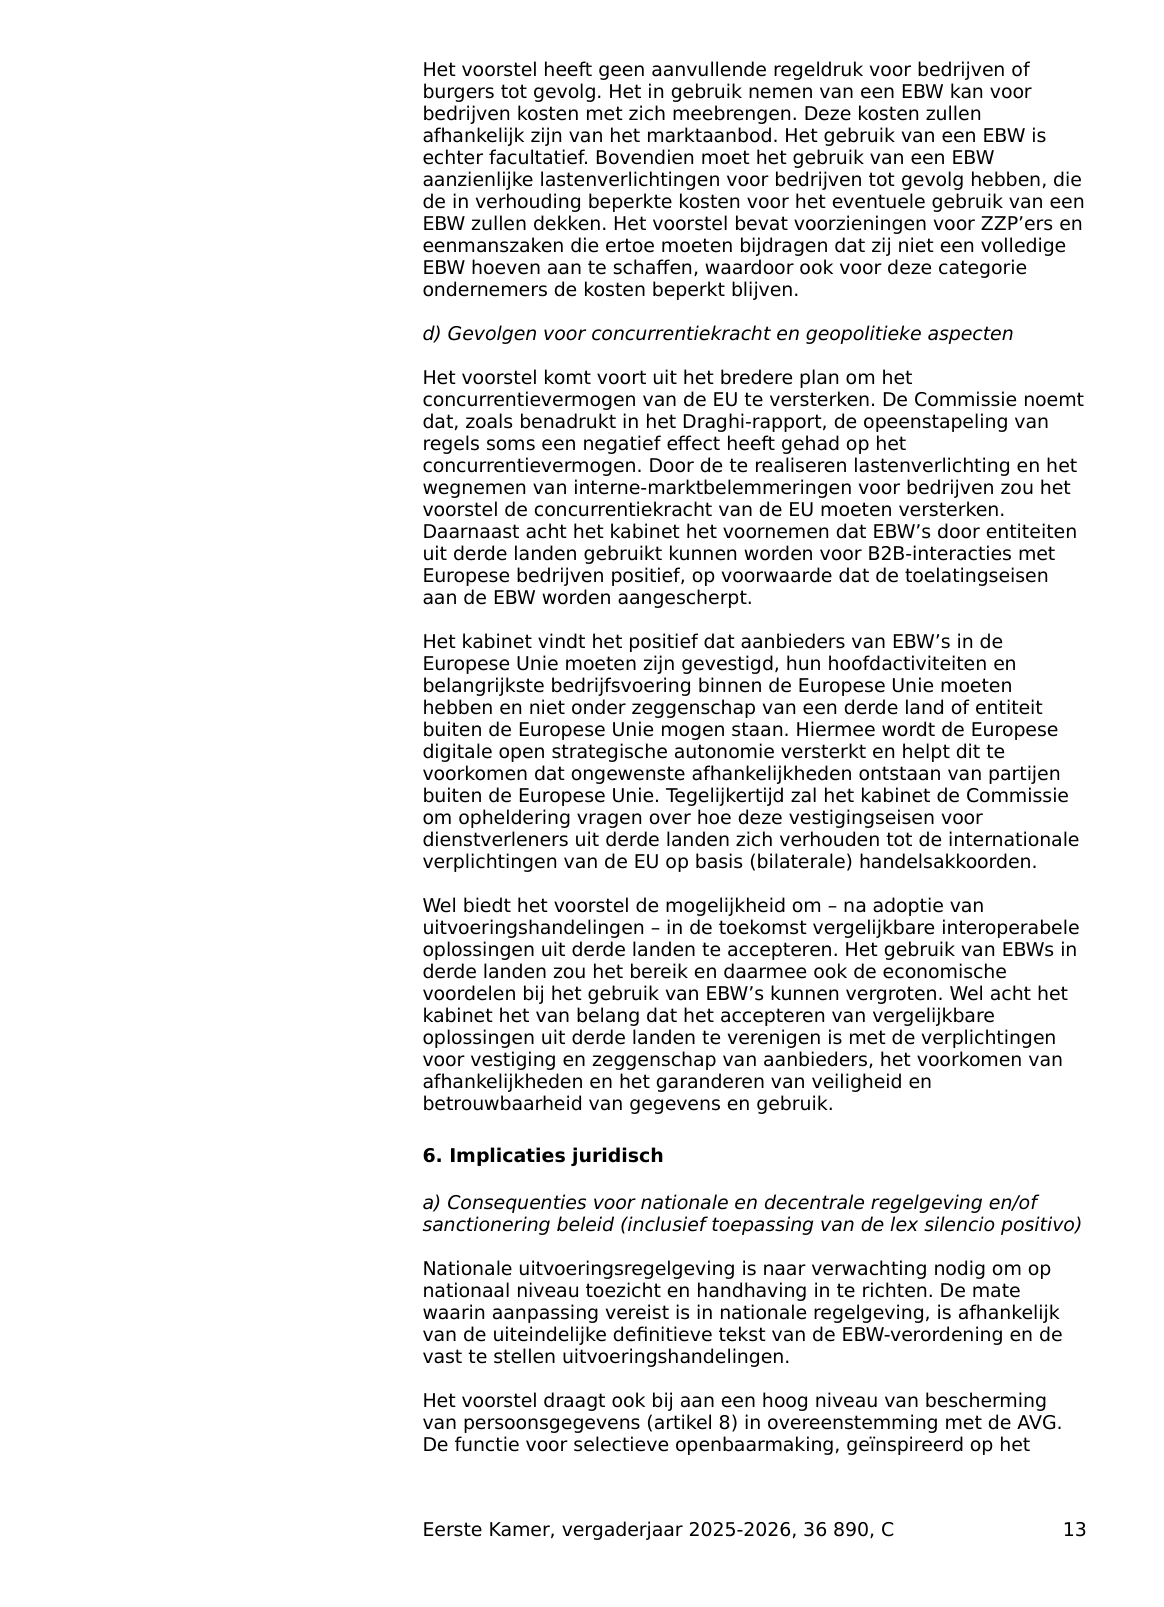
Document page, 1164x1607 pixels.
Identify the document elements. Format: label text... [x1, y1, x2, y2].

subtitle a) Consequenties voor nationale en decentrale regelgeving en/of sanctionering beleid (inclusief toepassing van de lex silencio positivo) [422, 1192, 1087, 1236]
subtitle d) Gevolgen voor concurrentiekracht en geopolitieke aspecten [422, 323, 1087, 345]
text Het voorstel heeft geen aanvullende regeldruk voor bedrijven of burgers tot gevolg. Het in gebruik nemen van een EBW kan voor bedrijven kosten met zich meebrengen. Deze kosten zullen afhankelijk zijn van het marktaanbod. Het gebruik van een EBW is echter facultatief. Bovendien moet het gebruik van een EBW aanzienlijke lastenverlichtingen voor bedrijven tot gevolg hebben, die de in verhouding beperkte kosten voor het eventuele gebruik van een EBW zullen dekken. Het voorstel bevat voorzieningen voor ZZP’ers en eenmanszaken die ertoe moeten bijdragen dat zij niet een volledige EBW hoeven aan te schaffen, waardoor ook voor deze categorie ondernemers de kosten beperkt blijven. [422, 59, 1087, 301]
text Het kabinet vindt het positief dat aanbieders van EBW’s in de Europese Unie moeten zijn gevestigd, hun hoofdactiviteiten en belangrijkste bedrijfsvoering binnen de Europese Unie moeten hebben en niet onder zeggenschap van een derde land of entiteit buiten de Europese Unie mogen staan. Hiermee wordt de Europese digitale open strategische autonomie versterkt en helpt dit te voorkomen dat ongewenste afhankelijkheden ontstaan van partijen buiten de Europese Unie. Tegelijkertijd zal het kabinet de Commissie om opheldering vragen over hoe deze vestigingseisen voor dienstverleners uit derde landen zich verhouden tot de internationale verplichtingen van de EU op basis (bilaterale) handelsakkoorden. [422, 631, 1087, 873]
text Het voorstel komt voort uit het bredere plan om het concurrentievermogen van de EU te versterken. De Commissie noemt dat, zoals benadrukt in het Draghi-rapport, de opeenstapeling van regels soms een negatief effect heeft gehad op het concurrentievermogen. Door de te realiseren lastenverlichting en het wegnemen van interne-marktbelemmeringen voor bedrijven zou het voorstel de concurrentiekracht van de EU moeten versterken. Daarnaast acht het kabinet het voornemen dat EBW’s door entiteiten uit derde landen gebruikt kunnen worden voor B2B-interacties met Europese bedrijven positief, op voorwaarde dat de toelatingseisen aan de EBW worden aangescherpt. [422, 367, 1087, 609]
text Het voorstel draagt ook bij aan een hoog niveau van bescherming van persoonsgegevens (artikel 8) in overeenstemming met de AVG. De functie voor selectieve openbaarmaking, geïnspireerd op het [422, 1390, 1087, 1456]
text Wel biedt het voorstel de mogelijkheid om – na adoptie van uitvoeringshandelingen – in de toekomst vergelijkbare interoperabele oplossingen uit derde landen te accepteren. Het gebruik van EBWs in derde landen zou het bereik en daarmee ook de economische voordelen bij het gebruik van EBW’s kunnen vergroten. Wel acht het kabinet het van belang dat het accepteren van vergelijkbare oplossingen uit derde landen te verenigen is met de verplichtingen voor vestiging en zeggenschap van aanbieders, het voorkomen van afhankelijkheden en het garanderen van veiligheid en betrouwbaarheid van gegevens en gebruik. [422, 895, 1087, 1115]
text Nationale uitvoeringsregelgeving is naar verwachting nodig om op nationaal niveau toezicht en handhaving in te richten. De mate waarin aanpassing vereist is in nationale regelgeving, is afhankelijk van de uiteindelijke definitieve tekst van de EBW-verordening en de vast te stellen uitvoeringshandelingen. [422, 1258, 1087, 1368]
subtitle 6. Implicaties juridisch [422, 1145, 1087, 1167]
